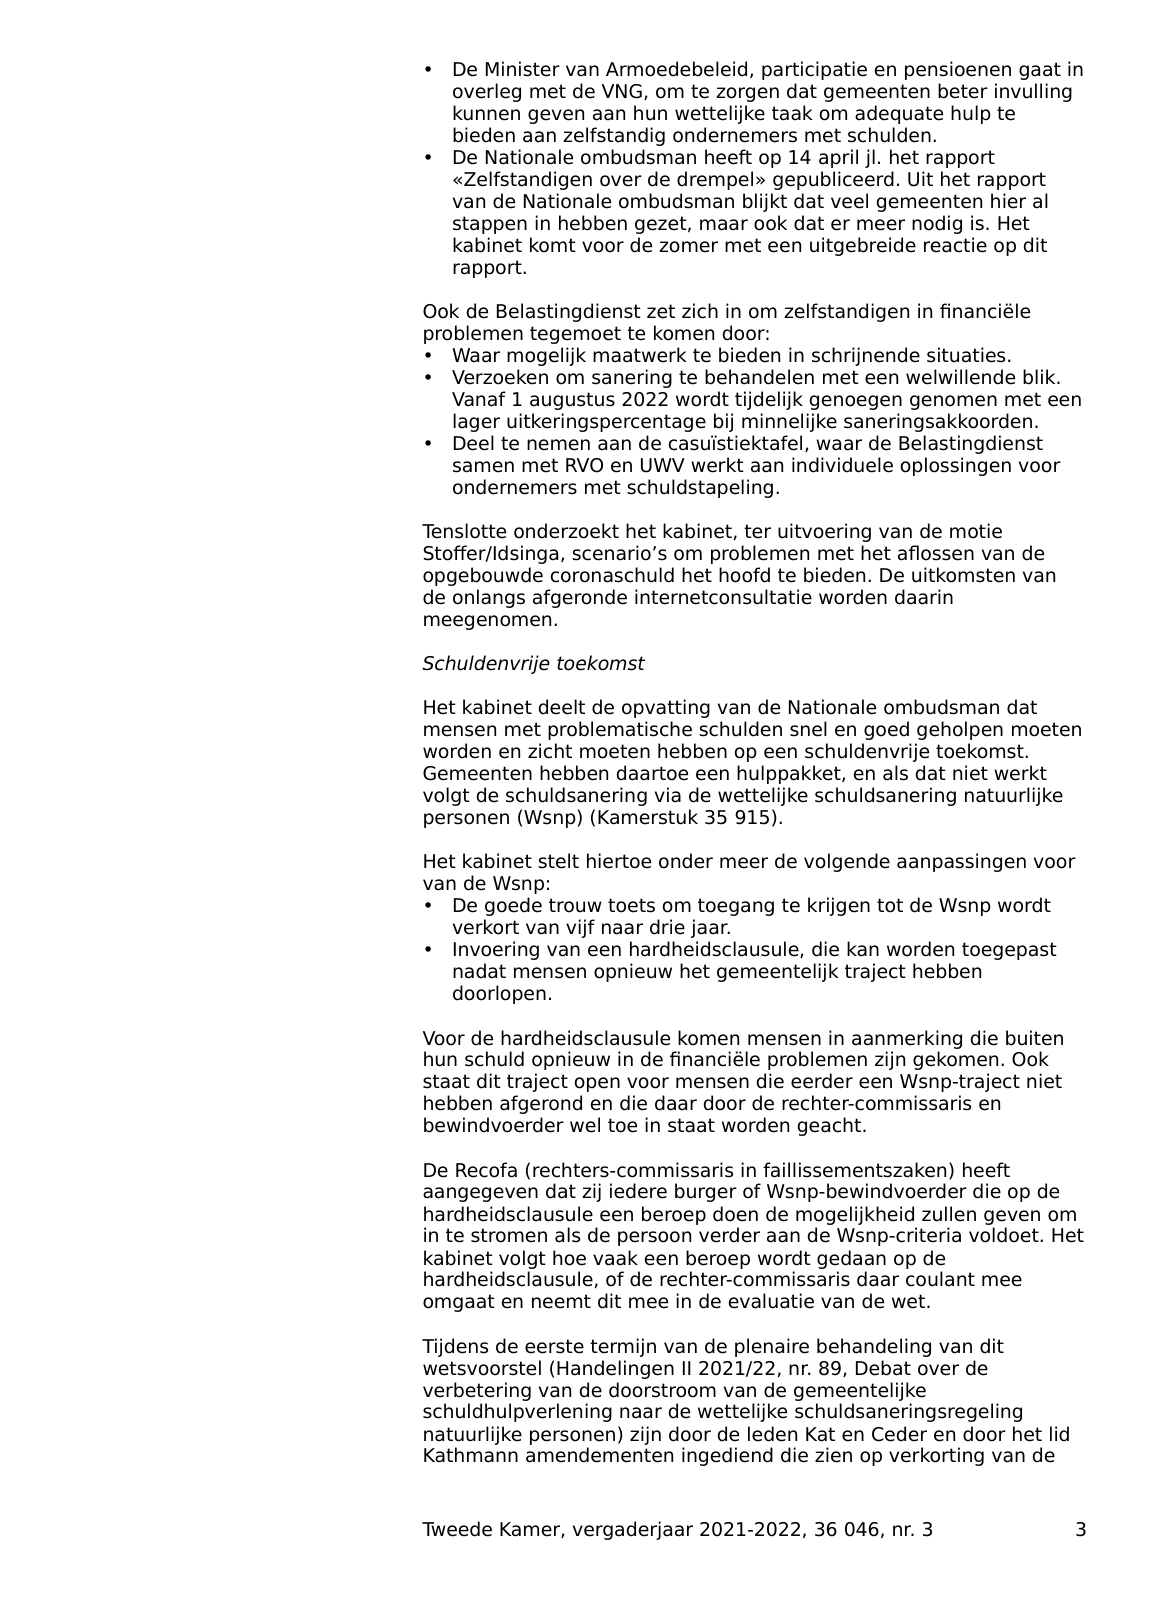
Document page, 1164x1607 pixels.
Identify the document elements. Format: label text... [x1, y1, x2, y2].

text Ook de Belastingdienst zet zich in om zelfstandigen in financiële problemen tegemoet te komen door: [422, 301, 1087, 345]
text Het kabinet stelt hiertoe onder meer de volgende aanpassingen voor van de Wsnp: [422, 851, 1087, 895]
text • De goede trouw toets om toegang te krijgen tot de Wsnp wordt verkort van vijf naar drie jaar. [422, 895, 1087, 939]
text • De Nationale ombudsman heeft op 14 april jl. het rapport «Zelfstandigen over de drempel» gepubliceerd. Uit het rapport van de Nationale ombudsman blijkt dat veel gemeenten hier al stappen in hebben gezet, maar ook dat er meer nodig is. Het kabinet komt voor de zomer met een uitgebreide reactie op dit rapport. [422, 147, 1087, 279]
text • De Minister van Armoedebeleid, participatie en pensioenen gaat in overleg met de VNG, om te zorgen dat gemeenten beter invulling kunnen geven aan hun wettelijke taak om adequate hulp te bieden aan zelfstandig ondernemers met schulden. [422, 59, 1087, 147]
subtitle Schuldenvrije toekomst [422, 653, 1087, 675]
text Tenslotte onderzoekt het kabinet, ter uitvoering van de motie Stoffer/Idsinga, scenario’s om problemen met het aflossen van de opgebouwde coronaschuld het hoofd te bieden. De uitkomsten van de onlangs afgeronde internetconsultatie worden daarin meegenomen. [422, 521, 1087, 631]
text • Verzoeken om sanering te behandelen met een welwillende blik. Vanaf 1 augustus 2022 wordt tijdelijk genoegen genomen met een lager uitkeringspercentage bij minnelijke saneringsakkoorden. [422, 367, 1087, 433]
text De Recofa (rechters-commissaris in faillissementszaken) heeft aangegeven dat zij iedere burger of Wsnp-bewindvoerder die op de hardheidsclausule een beroep doen de mogelijkheid zullen geven om in te stromen als de persoon verder aan de Wsnp-criteria voldoet. Het kabinet volgt hoe vaak een beroep wordt gedaan op de hardheidsclausule, of de rechter-commissaris daar coulant mee omgaat en neemt dit mee in de evaluatie van de wet. [422, 1159, 1087, 1313]
text • Waar mogelijk maatwerk te bieden in schrijnende situaties. [422, 345, 1087, 367]
text Tijdens de eerste termijn van de plenaire behandeling van dit wetsvoorstel (Handelingen II 2021/22, nr. 89, Debat over de verbetering van de doorstroom van de gemeentelijke schuldhulpverlening naar de wettelijke schuldsaneringsregeling natuurlijke personen) zijn door de leden Kat en Ceder en door het lid Kathmann amendementen ingediend die zien op verkorting van de [422, 1336, 1087, 1467]
text Het kabinet deelt de opvatting van de Nationale ombudsman dat mensen met problematische schulden snel en goed geholpen moeten worden en zicht moeten hebben op een schuldenvrije toekomst. Gemeenten hebben daartoe een hulppakket, en als dat niet werkt volgt de schuldsanering via de wettelijke schuldsanering natuurlijke personen (Wsnp) (Kamerstuk 35 915). [422, 697, 1087, 829]
text • Invoering van een hardheidsclausule, die kan worden toegepast nadat mensen opnieuw het gemeentelijk traject hebben doorlopen. [422, 939, 1087, 1005]
text • Deel te nemen aan de casuïstiektafel, waar de Belastingdienst samen met RVO en UWV werkt aan individuele oplossingen voor ondernemers met schuldstapeling. [422, 433, 1087, 499]
text Voor de hardheidsclausule komen mensen in aanmerking die buiten hun schuld opnieuw in de financiële problemen zijn gekomen. Ook staat dit traject open voor mensen die eerder een Wsnp-traject niet hebben afgerond en die daar door de rechter-commissaris en bewindvoerder wel toe in staat worden geacht. [422, 1027, 1087, 1137]
